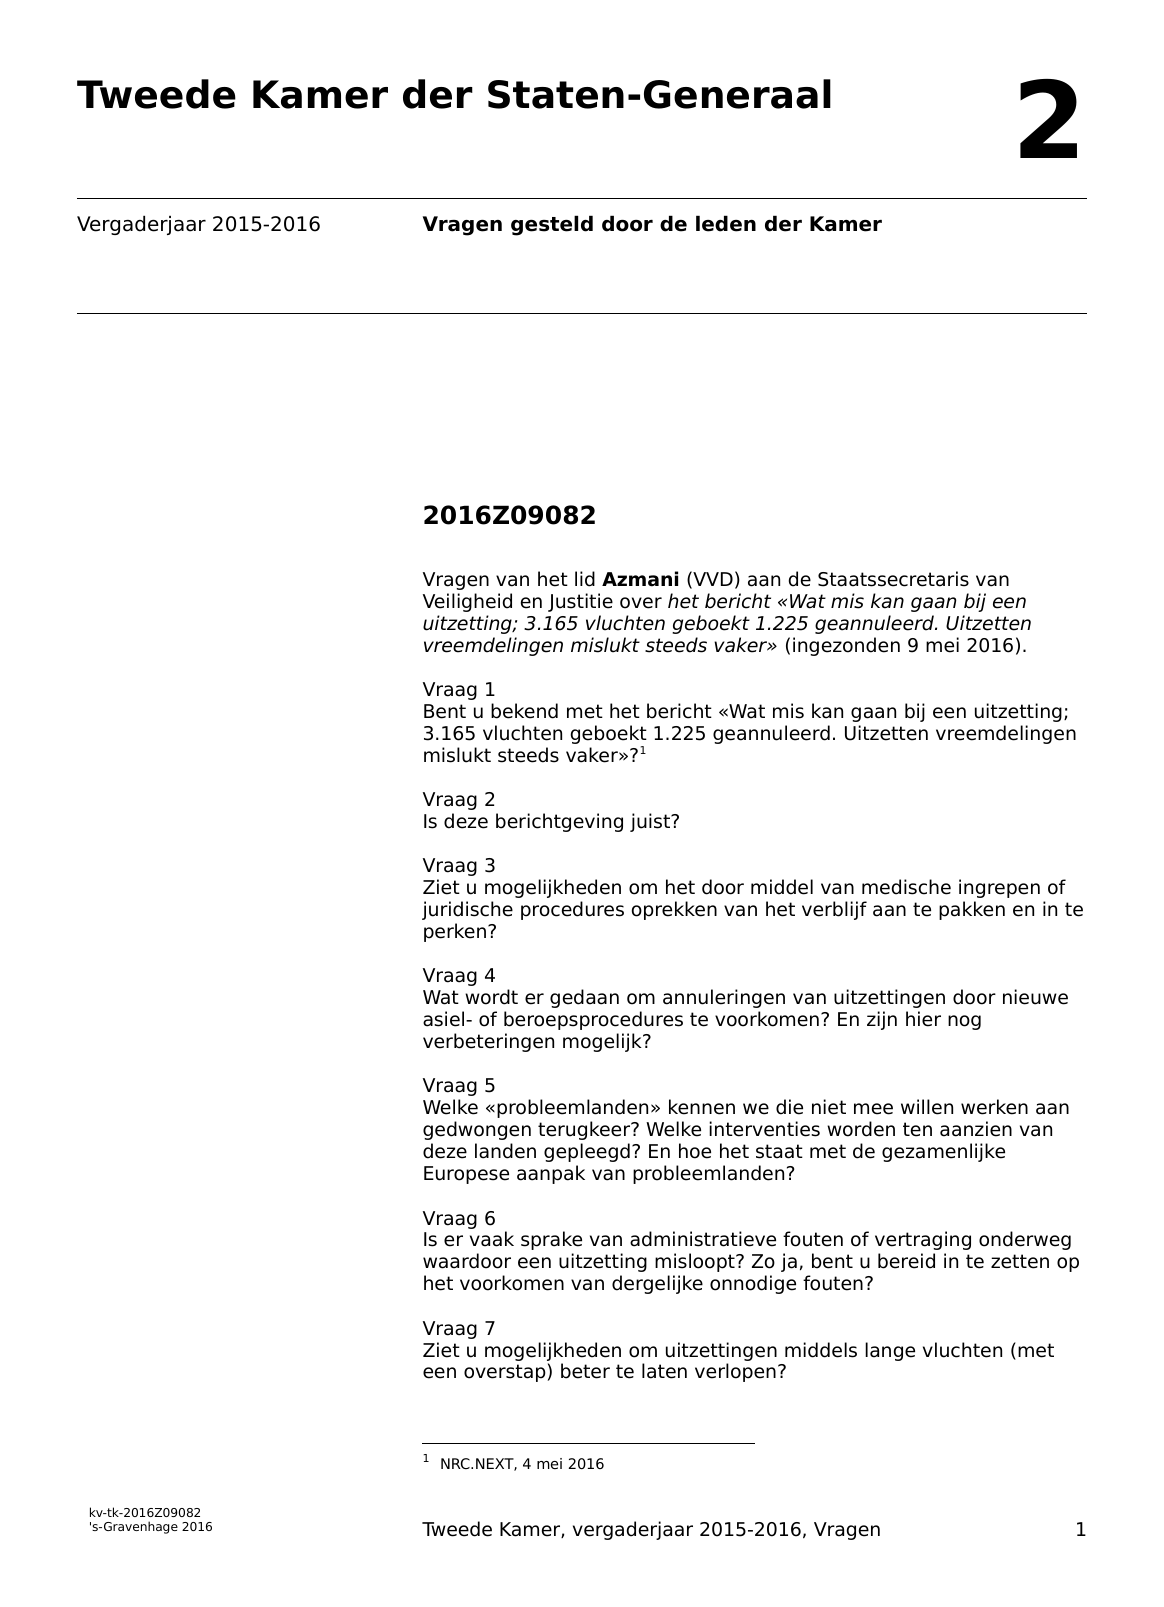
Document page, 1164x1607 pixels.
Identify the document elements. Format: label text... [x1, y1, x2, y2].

text Vraag 3 [422, 855, 1087, 877]
text Welke «probleemlanden» kennen we die niet mee willen werken aan gedwongen terugkeer? Welke interventies worden ten aanzien van deze landen gepleegd? En hoe het staat met de gezamenlijke Europese aanpak van probleemlanden? [422, 1097, 1087, 1185]
text kv-tk-2016Z09082 [88, 1506, 323, 1520]
text Ziet u mogelijkheden om het door middel van medische ingrepen of juridische procedures oprekken van het verblijf aan te pakken en in te perken? [422, 877, 1087, 943]
text Is er vaak sprake van administratieve fouten of vertraging onderweg waardoor een uitzetting misloopt? Zo ja, bent u bereid in te zetten op het voorkomen van dergelijke onnodige fouten? [422, 1229, 1087, 1295]
table_cell Vergaderjaar 2015-2016 [77, 199, 422, 313]
table_header 2 [886, 59, 1087, 198]
text Vraag 6 [422, 1207, 1087, 1229]
text Is deze berichtgeving juist? [422, 811, 1087, 833]
text Bent u bekend met het bericht «Wat mis kan gaan bij een uitzetting; 3.165 vluchten geboekt 1.225 geannuleerd. Uitzetten vreemdelingen mislukt steeds vaker»? [422, 701, 1087, 767]
text Vraag 1 [422, 679, 1087, 701]
text NRC.NEXT, 4 mei 2016 [422, 1452, 1087, 1474]
text Ziet u mogelijkheden om uitzettingen middels lange vluchten (met een overstap) beter te laten verlopen? [422, 1339, 1087, 1383]
text Vraag 4 [422, 965, 1087, 987]
table_header Tweede Kamer der Staten-Generaal [77, 59, 886, 198]
text 's-Gravenhage 2016 [88, 1520, 323, 1534]
text Vraag 7 [422, 1317, 1087, 1339]
table_cell Vragen gesteld door de leden der Kamer [422, 199, 1087, 313]
text Wat wordt er gedaan om annuleringen van uitzettingen door nieuwe asiel- of beroepsprocedures te voorkomen? En zijn hier nog verbeteringen mogelijk? [422, 987, 1087, 1053]
text Vraag 2 [422, 789, 1087, 811]
text Vraag 5 [422, 1075, 1087, 1097]
text 2016Z09082 [422, 501, 1087, 531]
text Vragen van het lid Azmani (VVD) aan de Staatssecretaris van Veiligheid en Justitie over het bericht «Wat mis kan gaan bij een uitzetting; 3.165 vluchten geboekt 1.225 geannuleerd. Uitzetten vreemdelingen mislukt steeds vaker» (ingezonden 9 mei 2016). [422, 569, 1087, 657]
